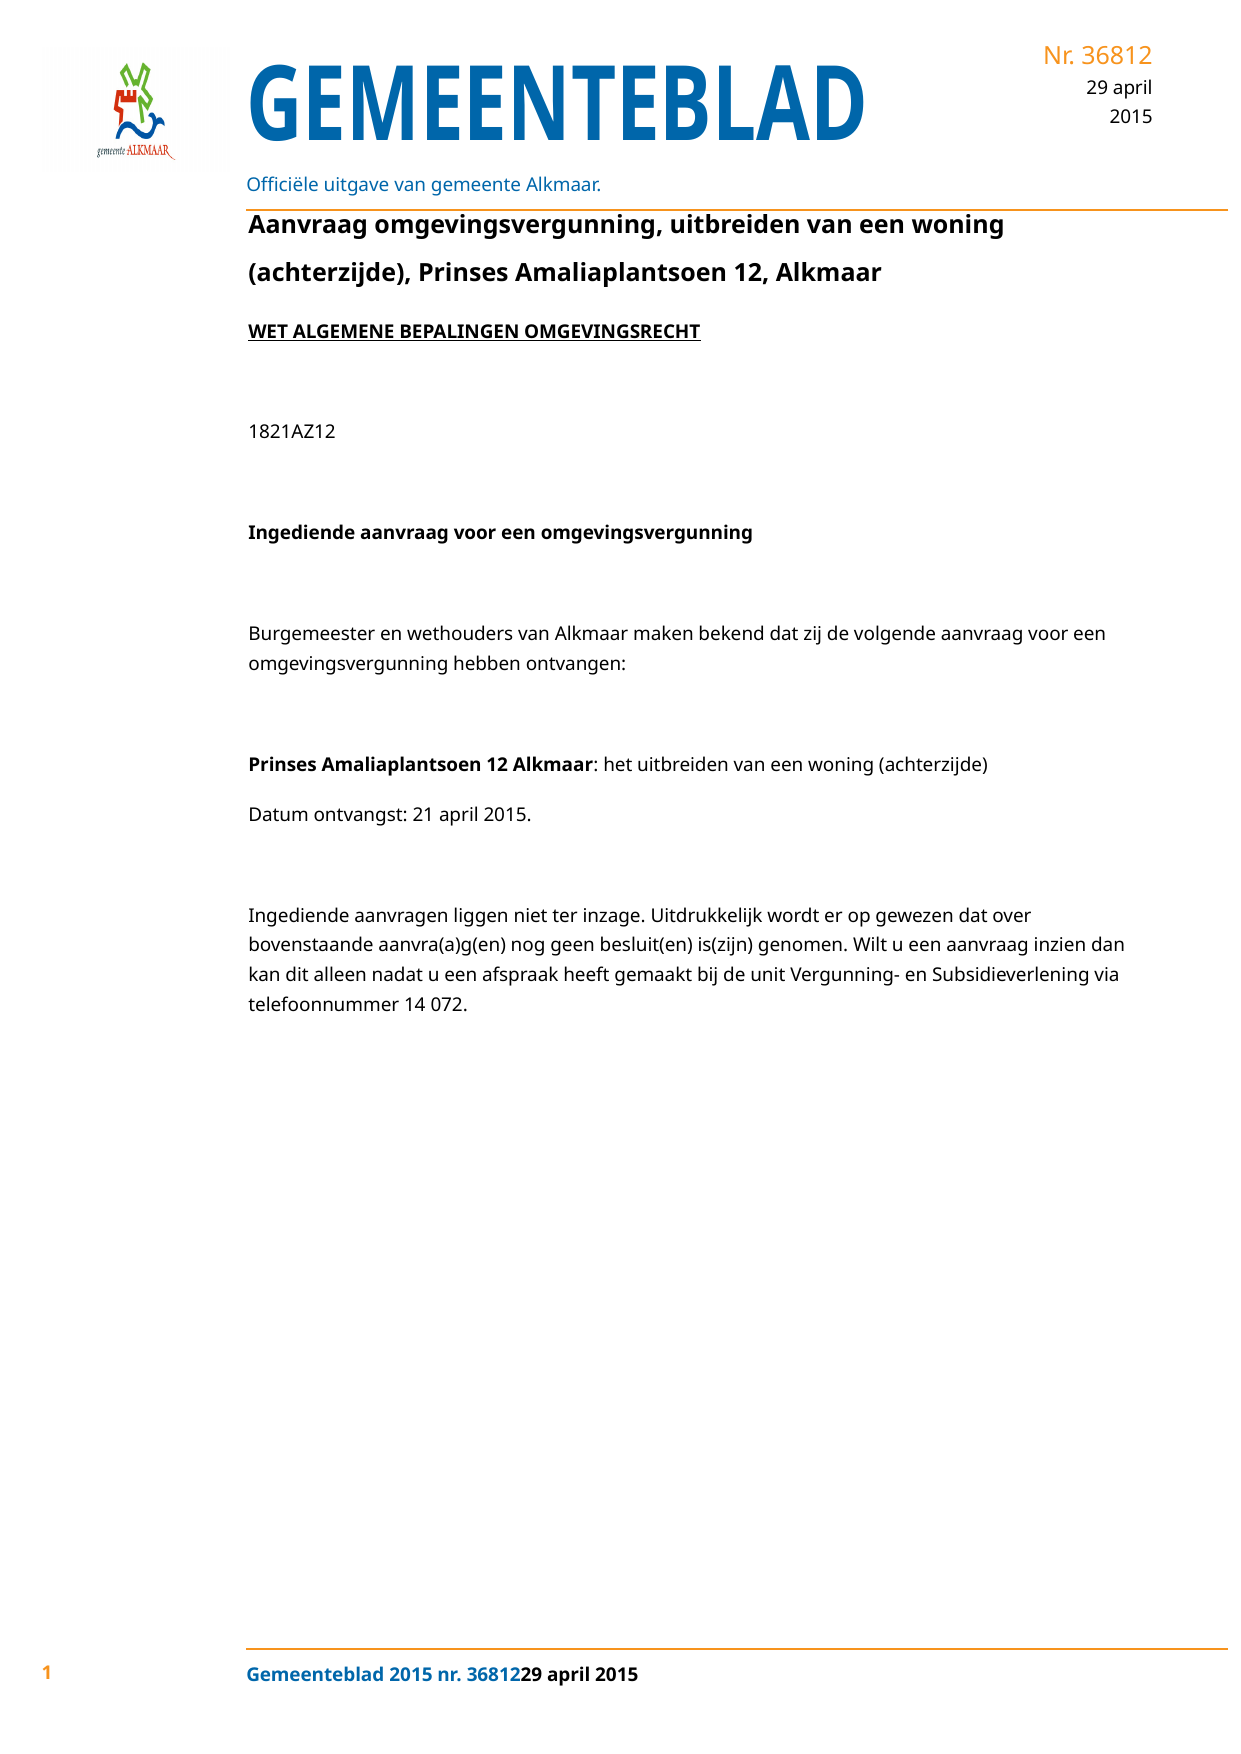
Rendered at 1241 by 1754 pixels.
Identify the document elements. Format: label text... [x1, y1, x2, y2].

text Ingediende aanvragen liggen niet ter inzage. Uitdrukkelijk wordt er op gewezen dat over bovenstaande aanvra(a)g(en) nog geen besluit(en) is(zijn) genomen. Wilt u een aanvraag inzien dan kan dit alleen nadat u een afspraak heeft gemaakt bij de unit Vergunning- en Subsidieverlening via telefoonnummer 14 072. [248, 902, 1152, 1017]
picture [41, 47, 231, 172]
text Ingediende aanvraag voor een omgevingsvergunning [248, 519, 1152, 545]
text Datum ontvangst: 21 april 2015. [248, 801, 1152, 827]
text Aanvraag omgevingsvergunning, uitbreiden van een woning (achterzijde), Prinses Amaliaplantsoen 12, Alkmaar [248, 211, 1152, 288]
text WET ALGEMENE BEPALINGEN OMGEVINGSRECHT [248, 318, 1152, 344]
text Prinses Amaliaplantsoen 12 Alkmaar: het uitbreiden van een woning (achterzijde) [248, 751, 1152, 777]
text Burgemeester en wethouders van Alkmaar maken bekend dat zij de volgende aanvraag voor een omgevingsvergunning hebben ontvangen: [248, 620, 1152, 676]
text 1821AZ12 [248, 419, 1152, 444]
